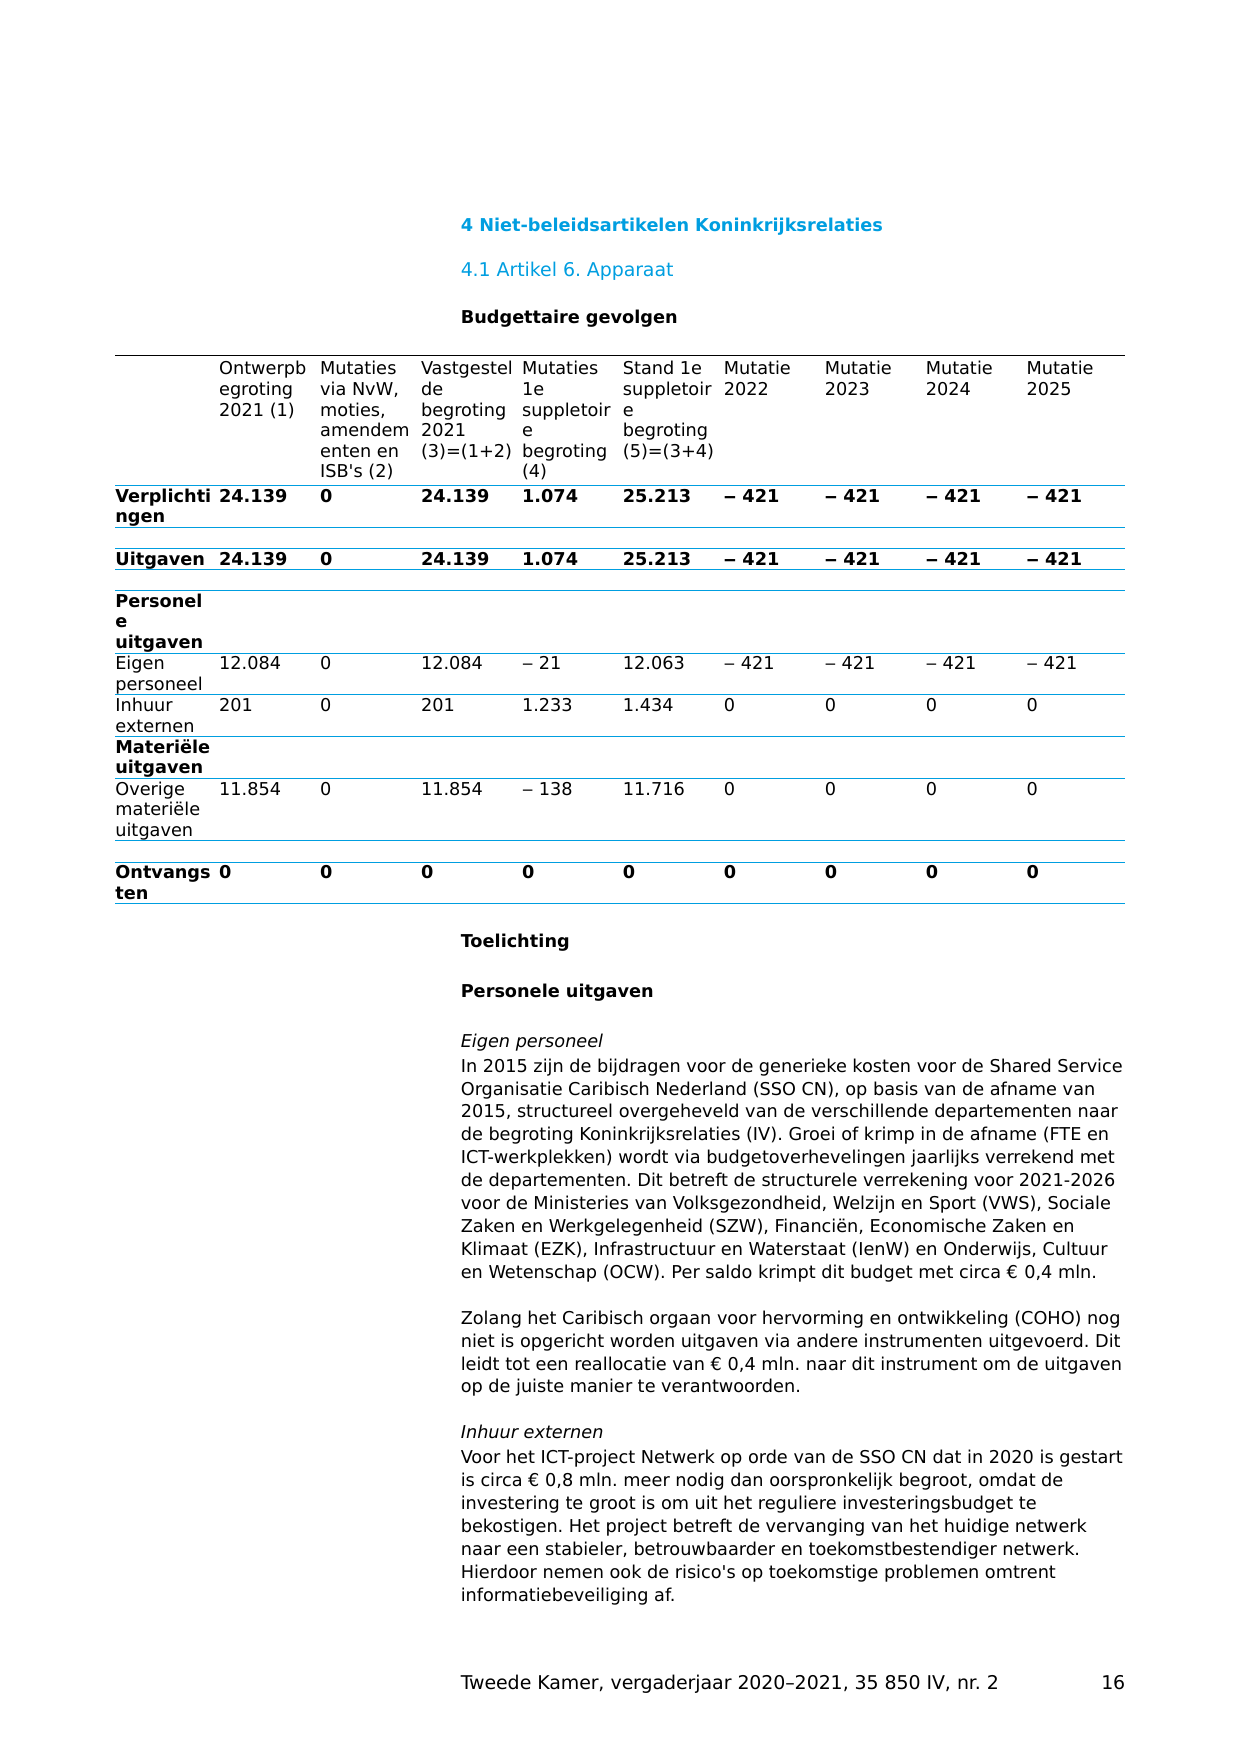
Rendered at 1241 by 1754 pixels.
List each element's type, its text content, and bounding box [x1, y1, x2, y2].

table_cell 0 [822, 695, 923, 736]
table_cell 0 [923, 779, 1023, 840]
table_cell [317, 737, 418, 778]
table_cell 24.139 [418, 486, 519, 527]
table_cell [519, 737, 620, 778]
table_cell [115, 841, 216, 861]
table_cell [620, 528, 721, 548]
table_cell [216, 737, 317, 778]
table_cell [923, 841, 1023, 861]
table_cell [721, 841, 822, 861]
table_cell Personele uitgaven [115, 591, 216, 653]
table_cell [1024, 528, 1125, 548]
table_cell [721, 591, 822, 653]
text Eigen personeel [461, 1029, 1125, 1052]
table_cell ‒ 421 [822, 549, 923, 569]
table_cell 1.074 [519, 549, 620, 569]
table_cell [822, 737, 923, 778]
table_cell Stand 1e suppletoire begroting (5)=(3+4) [620, 356, 721, 485]
table_cell 11.716 [620, 779, 721, 840]
table_cell 0 [317, 549, 418, 569]
table_cell 0 [822, 863, 923, 903]
table_cell 0 [317, 695, 418, 736]
table_cell [317, 528, 418, 548]
table_cell 0 [317, 654, 418, 694]
text Personele uitgaven [461, 979, 1125, 1002]
table_header Tabel 9 Budgettaire gevolgen artikel 6 Apparaat (bedragen x € 1.000) [115, 330, 1125, 355]
table_cell ‒ 421 [1024, 654, 1125, 694]
text Budgettaire gevolgen [461, 305, 1125, 328]
table_cell [620, 570, 721, 590]
table_cell [822, 591, 923, 653]
table_cell [418, 591, 519, 653]
table_cell 0 [721, 695, 822, 736]
table_cell [620, 841, 721, 861]
table_cell ‒ 421 [923, 654, 1023, 694]
table_cell Materiële uitgaven [115, 737, 216, 778]
table_cell [216, 570, 317, 590]
table_cell [620, 591, 721, 653]
table_cell 0 [721, 779, 822, 840]
table_cell Vastgestelde begroting 2021 (3)=(1+2) [418, 356, 519, 485]
title 4.1 Artikel 6. Apparaat [461, 259, 1125, 281]
table_cell Mutatie 2023 [822, 356, 923, 485]
table_cell Overige materiële uitgaven [115, 779, 216, 840]
table_cell [923, 737, 1023, 778]
table_cell [923, 570, 1023, 590]
table_cell 11.854 [216, 779, 317, 840]
text Inhuur externen [461, 1420, 1125, 1443]
table_cell [1024, 591, 1125, 653]
table_cell Verplichtingen [115, 486, 216, 527]
table_cell [923, 528, 1023, 548]
table_cell 12.084 [216, 654, 317, 694]
table_cell [216, 591, 317, 653]
table_cell Inhuur externen [115, 695, 216, 736]
table_cell ‒ 138 [519, 779, 620, 840]
table_cell ‒ 421 [923, 486, 1023, 527]
table_cell 25.213 [620, 549, 721, 569]
table_cell 0 [317, 863, 418, 903]
table_cell 0 [1024, 863, 1125, 903]
table_cell [115, 528, 216, 548]
table_cell [519, 570, 620, 590]
table_cell 11.854 [418, 779, 519, 840]
table_cell 24.139 [216, 486, 317, 527]
table_cell 12.084 [418, 654, 519, 694]
table_cell ‒ 421 [1024, 486, 1125, 527]
table_cell [115, 570, 216, 590]
table_cell [822, 841, 923, 861]
table_cell 201 [418, 695, 519, 736]
table_cell 24.139 [216, 549, 317, 569]
table_cell [519, 841, 620, 861]
table_cell Mutaties 1e suppletoire begroting (4) [519, 356, 620, 485]
table_cell [1024, 570, 1125, 590]
table_cell 0 [620, 863, 721, 903]
text Toelichting [461, 929, 1125, 952]
table_cell 201 [216, 695, 317, 736]
table_cell 1.233 [519, 695, 620, 736]
table_cell Mutatie 2024 [923, 356, 1023, 485]
table_cell [418, 737, 519, 778]
table_cell [115, 356, 216, 485]
title 4 Niet-beleidsartikelen Koninkrijksrelaties [461, 213, 1125, 236]
text Voor het ICT-project Netwerk op orde van de SSO CN dat in 2020 is gestart is circa € 0,8 mln. meer nodig dan oorspronkelijk begroot, omdat de investering te groot is om uit het reguliere investeringsbudget te bekostigen. Het project betreft de vervanging van het huidige netwerk naar een stabieler, betrouwbaarder en toekomstbestendiger netwerk. Hierdoor nemen ook de risico's op toekomstige problemen omtrent informatiebeveiliging af. [461, 1445, 1125, 1606]
table_cell 0 [822, 779, 923, 840]
table_cell [418, 528, 519, 548]
table_cell 0 [721, 863, 822, 903]
table_cell [923, 591, 1023, 653]
table_cell 0 [1024, 695, 1125, 736]
table_cell 1.074 [519, 486, 620, 527]
table_cell 0 [1024, 779, 1125, 840]
table_cell 24.139 [418, 549, 519, 569]
table_cell Mutaties via NvW, moties, amendementen en ISB's (2) [317, 356, 418, 485]
table_cell ‒ 421 [822, 654, 923, 694]
table_cell Mutatie 2022 [721, 356, 822, 485]
table_cell [1024, 841, 1125, 861]
table_cell [216, 528, 317, 548]
table_cell ‒ 421 [721, 654, 822, 694]
table_cell Ontwerpbegroting 2021 (1) [216, 356, 317, 485]
table_cell [721, 570, 822, 590]
table_cell 1.434 [620, 695, 721, 736]
table_cell [519, 528, 620, 548]
table_cell 0 [216, 863, 317, 903]
table_cell ‒ 421 [721, 549, 822, 569]
table_cell 0 [923, 863, 1023, 903]
table_cell Eigen personeel [115, 654, 216, 694]
table_cell 12.063 [620, 654, 721, 694]
table_cell [822, 570, 923, 590]
table_cell [519, 591, 620, 653]
table_cell Mutatie 2025 [1024, 356, 1125, 485]
table_cell [721, 737, 822, 778]
table_cell ‒ 421 [721, 486, 822, 527]
text Zolang het Caribisch orgaan voor hervorming en ontwikkeling (COHO) nog niet is opgericht worden uitgaven via andere instrumenten uitgevoerd. Dit leidt tot een reallocatie van € 0,4 mln. naar dit instrument om de uitgaven op de juiste manier te verantwoorden. [461, 1306, 1125, 1397]
table_cell 0 [519, 863, 620, 903]
table_cell [317, 841, 418, 861]
table_cell [1024, 737, 1125, 778]
table_cell [317, 591, 418, 653]
table_cell [418, 841, 519, 861]
table_cell 0 [418, 863, 519, 903]
table_cell [822, 528, 923, 548]
table_cell Uitgaven [115, 549, 216, 569]
table_cell ‒ 421 [822, 486, 923, 527]
table_cell 0 [317, 779, 418, 840]
table_cell 0 [923, 695, 1023, 736]
text In 2015 zijn de bijdragen voor de generieke kosten voor de Shared Service Organisatie Caribisch Nederland (SSO CN), op basis van de afname van 2015, structureel overgeheveld van de verschillende departementen naar de begroting Koninkrijksrelaties (IV). Groei of krimp in de afname (FTE en ICT-werkplekken) wordt via budgetoverhevelingen jaarlijks verrekend met de departementen. Dit betreft de structurele verrekening voor 2021-2026 voor de Ministeries van Volksgezondheid, Welzijn en Sport (VWS), Sociale Zaken en Werkgelegenheid (SZW), Financiën, Economische Zaken en Klimaat (EZK), Infrastructuur en Waterstaat (IenW) en Onderwijs, Cultuur en Wetenschap (OCW). Per saldo krimpt dit budget met circa € 0,4 mln. [461, 1054, 1125, 1283]
table_cell 0 [317, 486, 418, 527]
table_cell [620, 737, 721, 778]
table_cell [418, 570, 519, 590]
table_cell ‒ 421 [1024, 549, 1125, 569]
table_cell Ontvangsten [115, 863, 216, 903]
table_cell [216, 841, 317, 861]
table_cell ‒ 21 [519, 654, 620, 694]
table_cell [721, 528, 822, 548]
table_cell ‒ 421 [923, 549, 1023, 569]
table_cell 25.213 [620, 486, 721, 527]
table_cell [317, 570, 418, 590]
